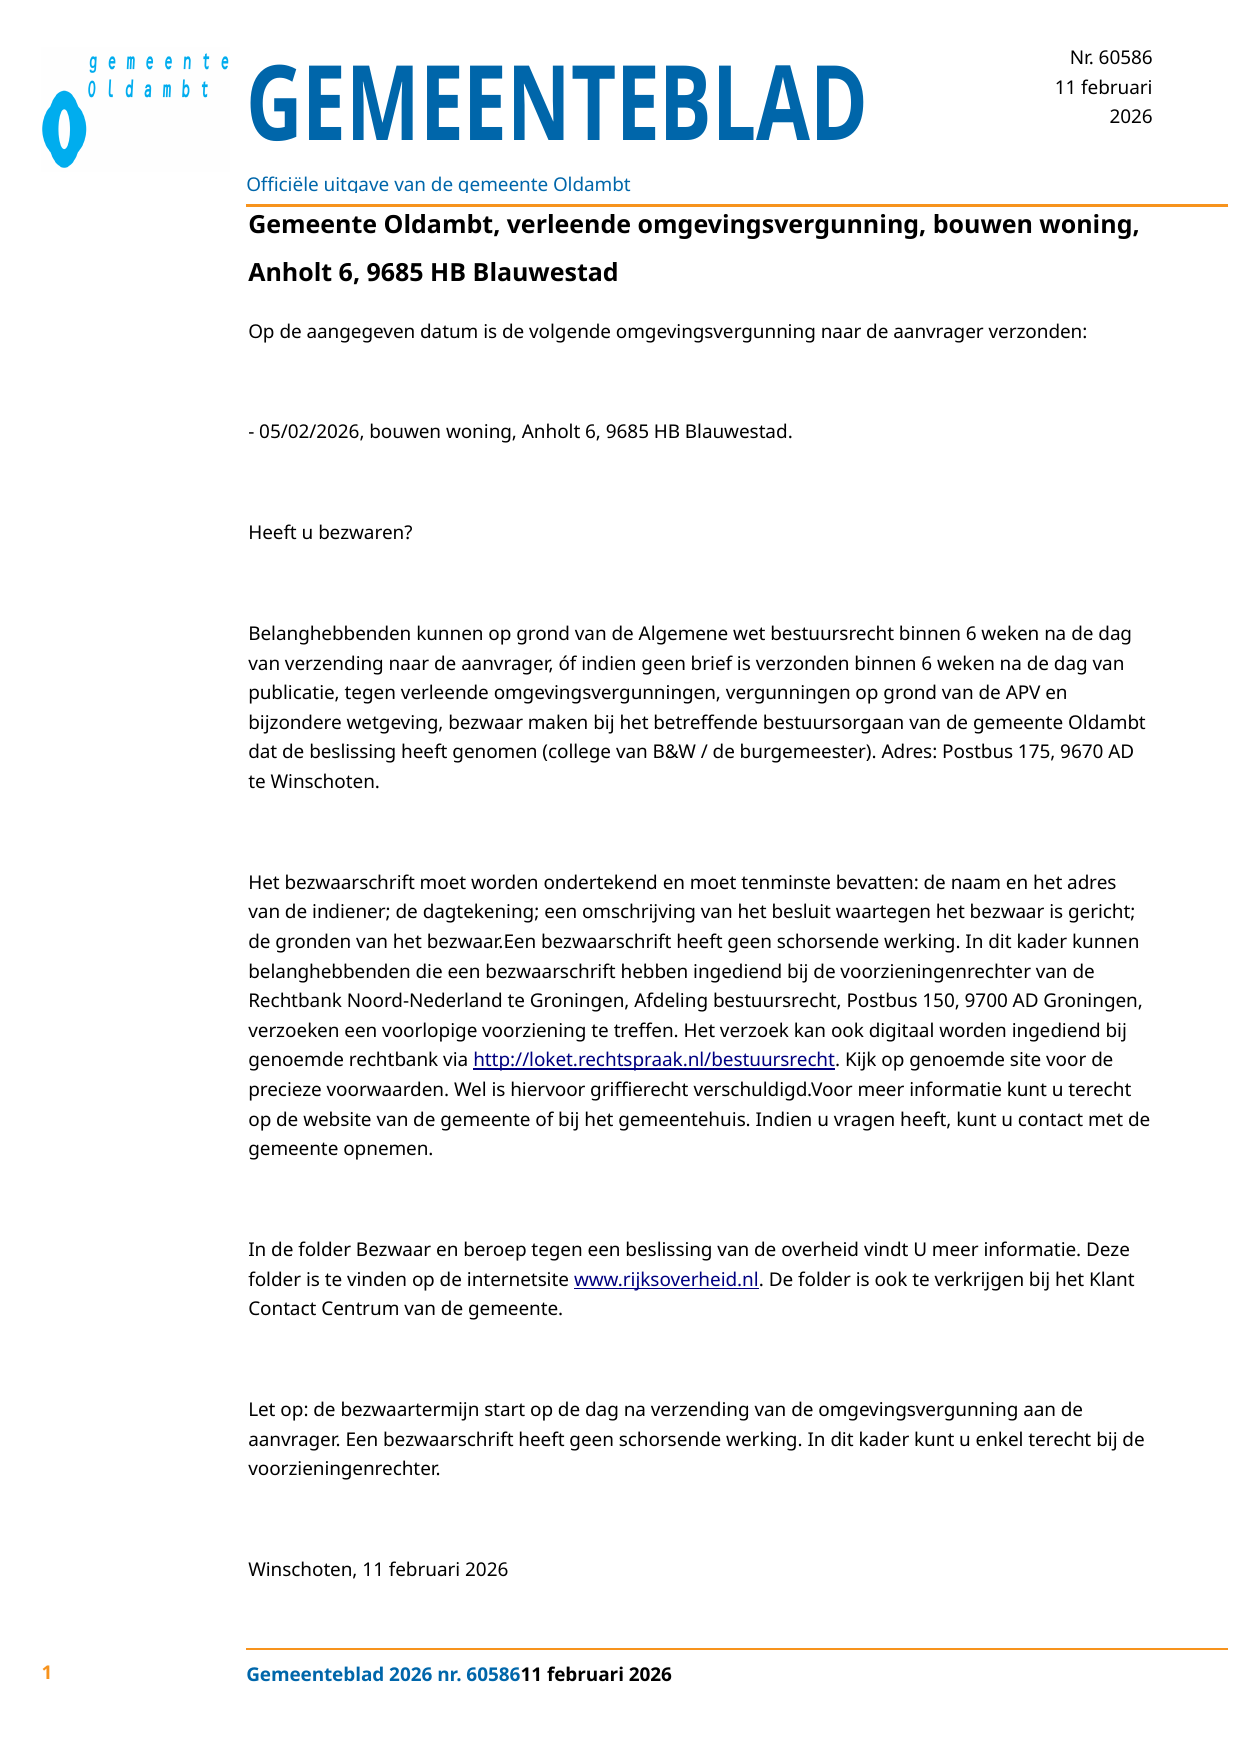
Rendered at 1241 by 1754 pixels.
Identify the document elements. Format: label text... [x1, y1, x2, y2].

text Belanghebbenden kunnen op grond van de Algemene wet bestuursrecht binnen 6 weken na de dag van verzending naar de aanvrager, óf indien geen brief is verzonden binnen 6 weken na de dag van publicatie, tegen verleende omgevingsvergunningen, vergunningen op grond van de APV en bijzondere wetgeving, bezwaar maken bij het betreffende bestuursorgaan van de gemeente Oldambt dat de beslissing heeft genomen (college van B&W / de burgemeester). Adres: Postbus 175, 9670 AD te Winschoten. [248, 620, 1152, 794]
text Heeft u bezwaren? [248, 519, 1152, 545]
text Op de aangegeven datum is de volgende omgevingsvergunning naar de aanvrager verzonden: [248, 318, 1152, 344]
text Gemeente Oldambt, verleende omgevingsvergunning, bouwen woning, Anholt 6, 9685 HB Blauwestad [248, 207, 1152, 288]
text Winschoten, 11 februari 2026 [248, 1556, 1152, 1582]
text - 05/02/2026, bouwen woning, Anholt 6, 9685 HB Blauwestad. [248, 419, 1152, 444]
text Het bezwaarschrift moet worden ondertekend en moet tenminste bevatten: de naam en het adres van de indiener; de dagtekening; een omschrijving van het besluit waartegen het bezwaar is gericht; de gronden van het bezwaar.Een bezwaarschrift heeft geen schorsende werking. In dit kader kunnen belanghebbenden die een bezwaarschrift hebben ingediend bij de voorzieningenrechter van de Rechtbank Noord-Nederland te Groningen, Afdeling bestuursrecht, Postbus 150, 9700 AD Groningen, verzoeken een voorlopige voorziening te treffen. Het verzoek kan ook digitaal worden ingediend bij genoemde rechtbank via http://loket.rechtspraak.nl/bestuursrecht. Kijk op genoemde site voor de precieze voorwaarden. Wel is hiervoor griffierecht verschuldigd.Voor meer informatie kunt u terecht op de website van de gemeente of bij het gemeentehuis. Indien u vragen heeft, kunt u contact met de gemeente opnemen. [248, 869, 1152, 1161]
text In de folder Bezwaar en beroep tegen een beslissing van de overheid vindt U meer informatie. Deze folder is te vinden op de internetsite www.rijksoverheid.nl. De folder is ook te verkrijgen bij het Klant Contact Centrum van de gemeente. [248, 1236, 1152, 1321]
picture [41, 47, 231, 172]
text Let op: de bezwaartermijn start op de dag na verzending van de omgevingsvergunning aan de aanvrager. Een bezwaarschrift heeft geen schorsende werking. In dit kader kunt u enkel terecht bij de voorzieningenrechter. [248, 1396, 1152, 1481]
